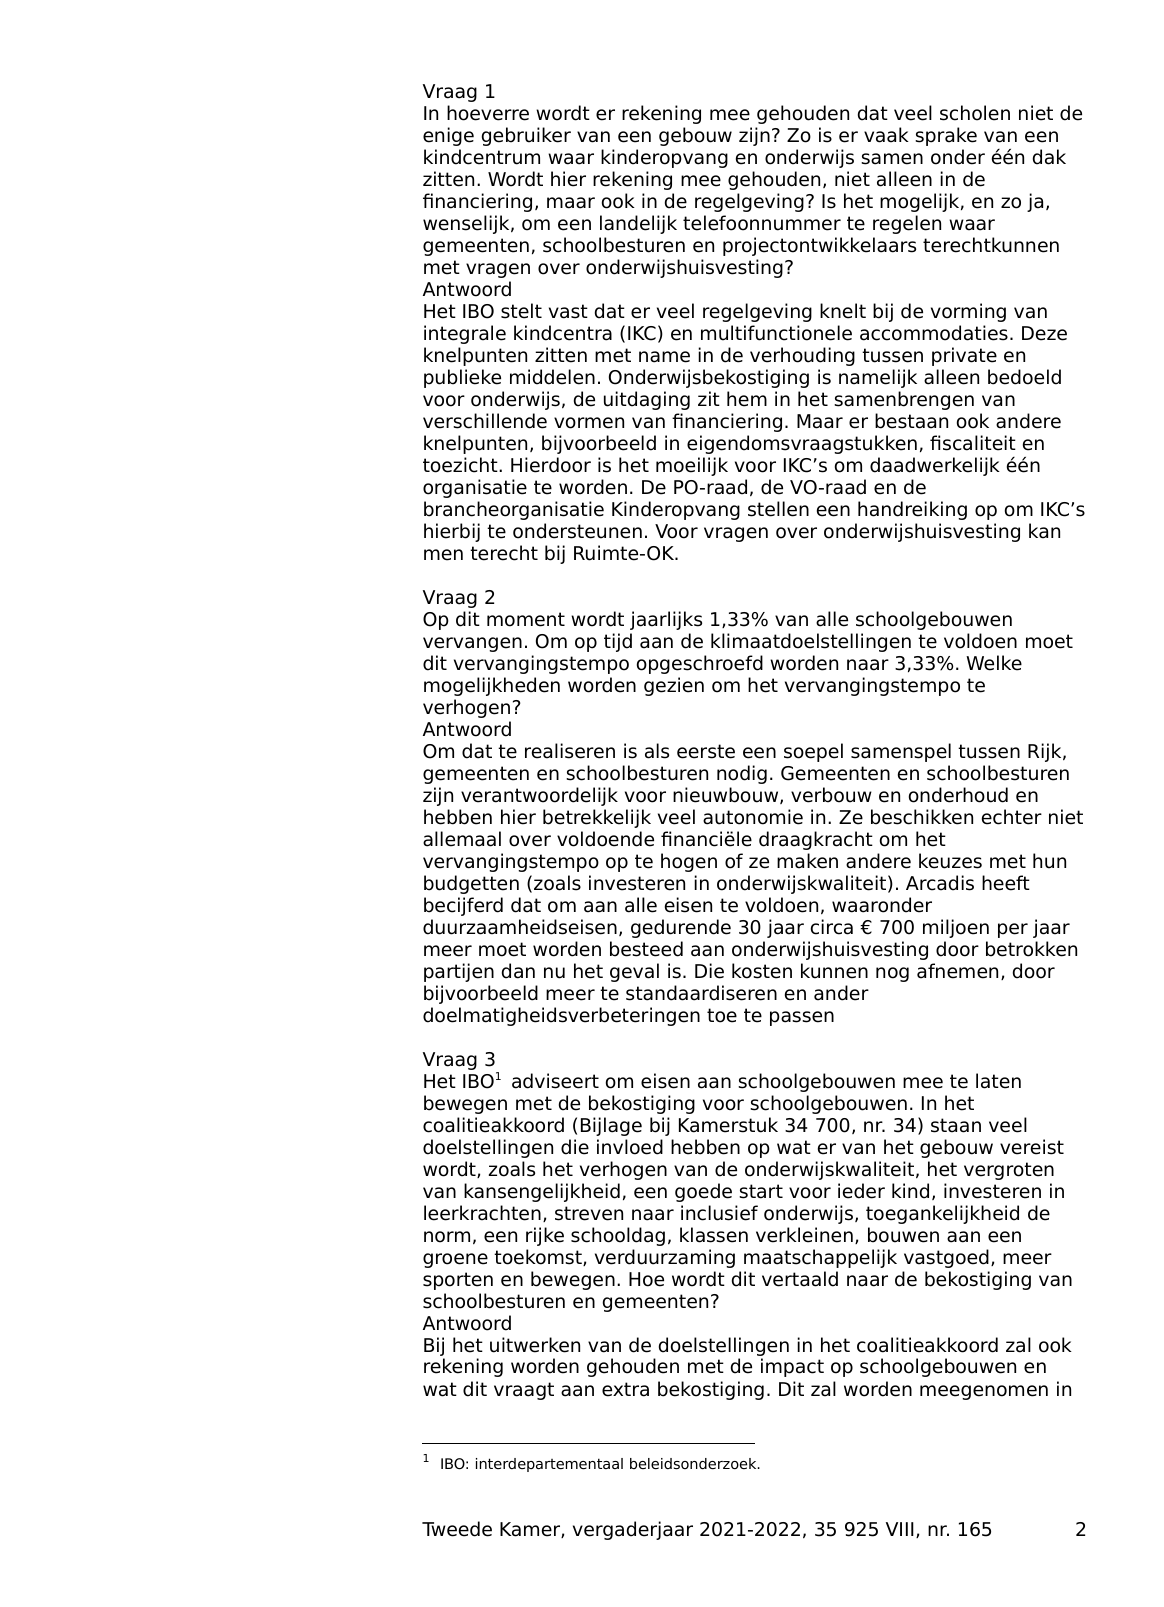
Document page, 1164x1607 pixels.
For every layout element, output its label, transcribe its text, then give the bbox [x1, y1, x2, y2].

text Op dit moment wordt jaarlijks 1,33% van alle schoolgebouwen vervangen. Om op tijd aan de klimaatdoelstellingen te voldoen moet dit vervangingstempo opgeschroefd worden naar 3,33%. Welke mogelijkheden worden gezien om het vervangingstempo te verhogen? [422, 609, 1087, 719]
text In hoeverre wordt er rekening mee gehouden dat veel scholen niet de enige gebruiker van een gebouw zijn? Zo is er vaak sprake van een kindcentrum waar kinderopvang en onderwijs samen onder één dak zitten. Wordt hier rekening mee gehouden, niet alleen in de financiering, maar ook in de regelgeving? Is het mogelijk, en zo ja, wenselijk, om een landelijk telefoonnummer te regelen waar gemeenten, schoolbesturen en projectontwikkelaars terechtkunnen met vragen over onderwijshuisvesting? [422, 103, 1087, 279]
text Antwoord [422, 719, 1087, 741]
text IBO: interdepartementaal beleidsonderzoek. [422, 1452, 1087, 1474]
text Bij het uitwerken van de doelstellingen in het coalitieakkoord zal ook rekening worden gehouden met de impact op schoolgebouwen en wat dit vraagt aan extra bekostiging. Dit zal worden meegenomen in [422, 1334, 1087, 1400]
text Antwoord [422, 279, 1087, 301]
text Het IBO stelt vast dat er veel regelgeving knelt bij de vorming van integrale kindcentra (IKC) en multifunctionele accommodaties. Deze knelpunten zitten met name in de verhouding tussen private en publieke middelen. Onderwijsbekostiging is namelijk alleen bedoeld voor onderwijs, de uitdaging zit hem in het samenbrengen van verschillende vormen van financiering. Maar er bestaan ook andere knelpunten, bijvoorbeeld in eigendomsvraagstukken, fiscaliteit en toezicht. Hierdoor is het moeilijk voor IKC’s om daadwerkelijk één organisatie te worden. De PO-raad, de VO-raad en de brancheorganisatie Kinderopvang stellen een handreiking op om IKC’s hierbij te ondersteunen. Voor vragen over onderwijshuisvesting kan men terecht bij Ruimte-OK. [422, 301, 1087, 565]
text Om dat te realiseren is als eerste een soepel samenspel tussen Rijk, gemeenten en schoolbesturen nodig. Gemeenten en schoolbesturen zijn verantwoordelijk voor nieuwbouw, verbouw en onderhoud en hebben hier betrekkelijk veel autonomie in. Ze beschikken echter niet allemaal over voldoende financiële draagkracht om het vervangingstempo op te hogen of ze maken andere keuzes met hun budgetten (zoals investeren in onderwijskwaliteit). Arcadis heeft becijferd dat om aan alle eisen te voldoen, waaronder duurzaamheidseisen, gedurende 30 jaar circa € 700 miljoen per jaar meer moet worden besteed aan onderwijshuisvesting door betrokken partijen dan nu het geval is. Die kosten kunnen nog afnemen, door bijvoorbeeld meer te standaardiseren en ander doelmatigheidsverbeteringen toe te passen [422, 741, 1087, 1027]
text Vraag 1 [422, 81, 1087, 103]
text Het IBO adviseert om eisen aan schoolgebouwen mee te laten bewegen met de bekostiging voor schoolgebouwen. In het coalitieakkoord (Bijlage bij Kamerstuk 34 700, nr. 34) staan veel doelstellingen die invloed hebben op wat er van het gebouw vereist wordt, zoals het verhogen van de onderwijskwaliteit, het vergroten van kansengelijkheid, een goede start voor ieder kind, investeren in leerkrachten, streven naar inclusief onderwijs, toegankelijkheid de norm, een rijke schooldag, klassen verkleinen, bouwen aan een groene toekomst, verduurzaming maatschappelijk vastgoed, meer sporten en bewegen. Hoe wordt dit vertaald naar de bekostiging van schoolbesturen en gemeenten? [422, 1071, 1087, 1312]
text Antwoord [422, 1312, 1087, 1334]
text Vraag 3 [422, 1049, 1087, 1071]
text Vraag 2 [422, 587, 1087, 609]
